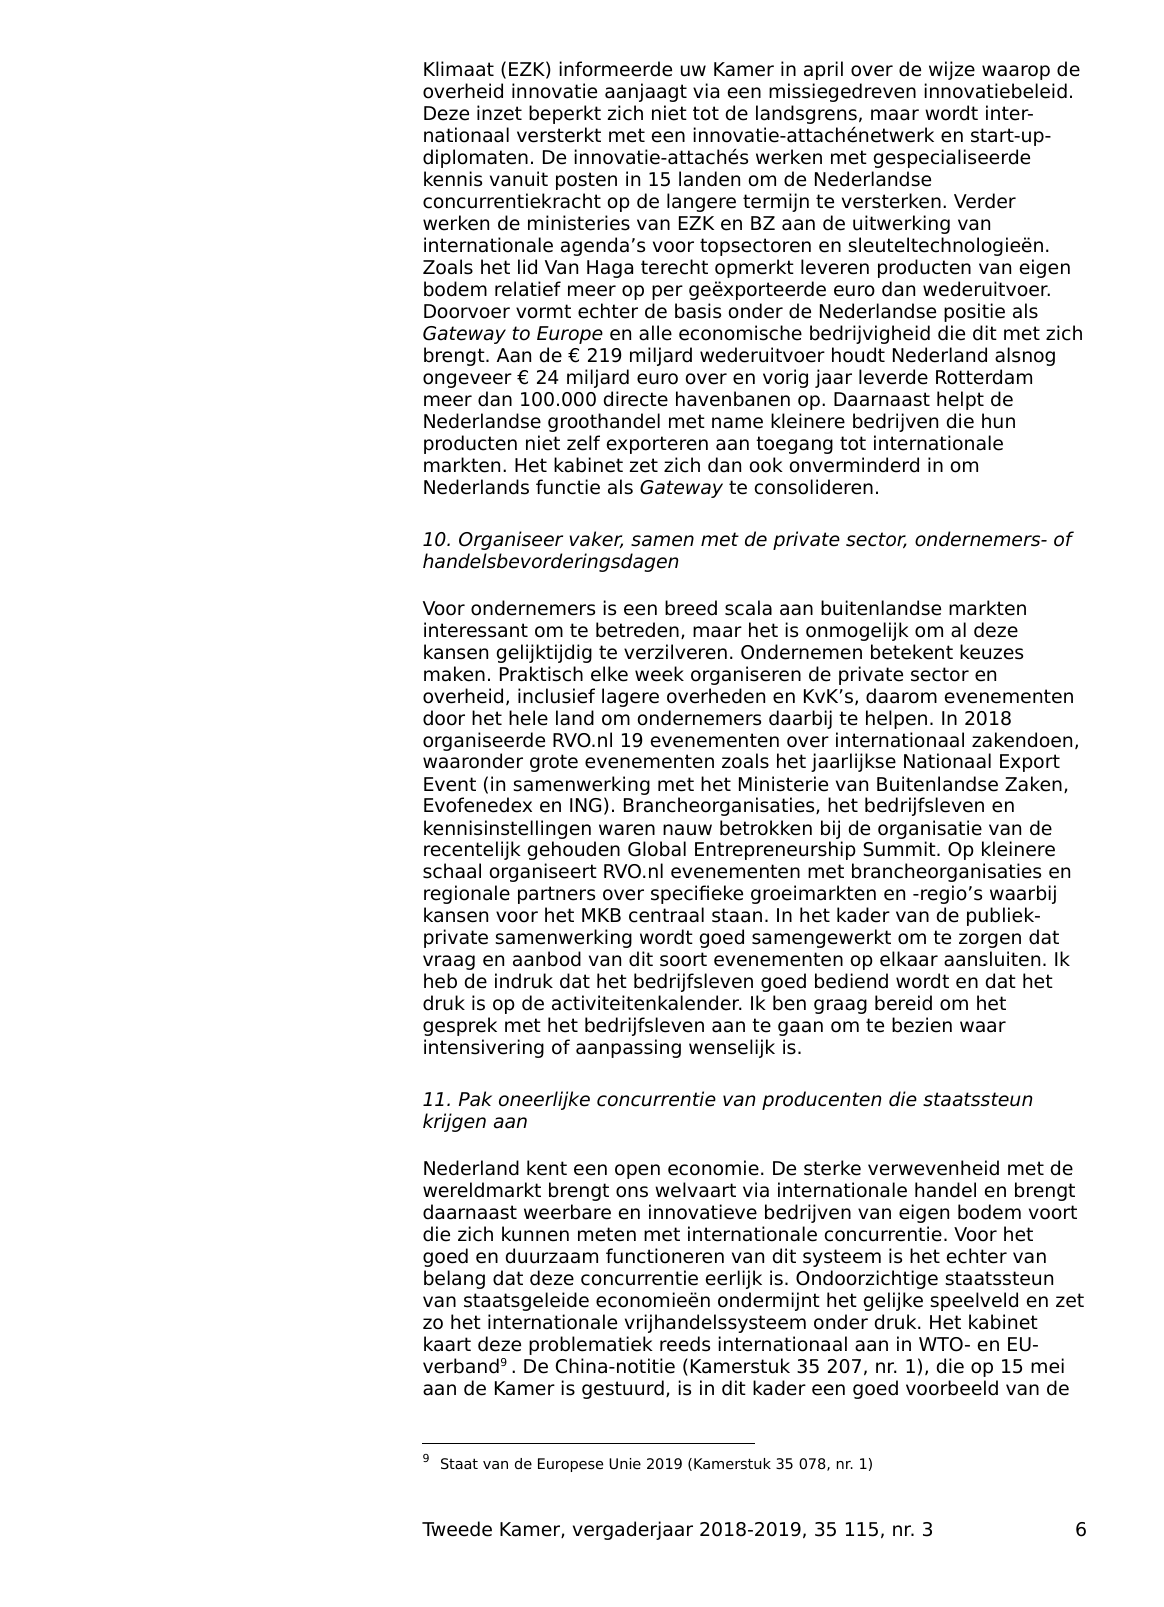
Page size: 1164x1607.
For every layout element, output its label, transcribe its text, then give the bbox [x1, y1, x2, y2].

text Klimaat (EZK) informeerde uw Kamer in april over de wijze waarop de overheid innovatie aanjaagt via een missiegedreven innovatiebeleid. Deze inzet beperkt zich niet tot de landsgrens, maar wordt inter-nationaal versterkt met een innovatie-attachénetwerk en start-up-diplomaten. De innovatie-attachés werken met gespecialiseerde kennis vanuit posten in 15 landen om de Nederlandse concurrentiekracht op de langere termijn te versterken. Verder werken de ministeries van EZK en BZ aan de uitwerking van internationale agenda’s voor topsectoren en sleuteltechnologieën. [422, 59, 1087, 257]
subtitle 11. Pak oneerlijke concurrentie van producenten die staatssteun krijgen aan [422, 1089, 1087, 1133]
subtitle 10. Organiseer vaker, samen met de private sector, ondernemers- of handelsbevorderingsdagen [422, 529, 1087, 573]
text Zoals het lid Van Haga terecht opmerkt leveren producten van eigen bodem relatief meer op per geëxporteerde euro dan wederuitvoer. Doorvoer vormt echter de basis onder de Nederlandse positie als Gateway to Europe en alle economische bedrijvigheid die dit met zich brengt. Aan de € 219 miljard wederuitvoer houdt Nederland alsnog ongeveer € 24 miljard euro over en vorig jaar leverde Rotterdam meer dan 100.000 directe havenbanen op. Daarnaast helpt de Nederlandse groothandel met name kleinere bedrijven die hun producten niet zelf exporteren aan toegang tot internationale markten. Het kabinet zet zich dan ook onverminderd in om Nederlands functie als Gateway te consolideren. [422, 257, 1087, 499]
text Nederland kent een open economie. De sterke verwevenheid met de wereldmarkt brengt ons welvaart via internationale handel en brengt daarnaast weerbare en innovatieve bedrijven van eigen bodem voort die zich kunnen meten met internationale concurrentie. Voor het goed en duurzaam functioneren van dit systeem is het echter van belang dat deze concurrentie eerlijk is. Ondoorzichtige staatssteun van staatsgeleide economieën ondermijnt het gelijke speelveld en zet zo het internationale vrijhandelssysteem onder druk. Het kabinet kaart deze problematiek reeds internationaal aan in WTO- en EU-verband. De China-notitie (Kamerstuk 35 207, nr. 1), die op 15 mei aan de Kamer is gestuurd, is in dit kader een goed voorbeeld van de [422, 1158, 1087, 1400]
text Voor ondernemers is een breed scala aan buitenlandse markten interessant om te betreden, maar het is onmogelijk om al deze kansen gelijktijdig te verzilveren. Ondernemen betekent keuzes maken. Praktisch elke week organiseren de private sector en overheid, inclusief lagere overheden en KvK’s, daarom evenementen door het hele land om ondernemers daarbij te helpen. In 2018 organiseerde RVO.nl 19 evenementen over internationaal zakendoen, waaronder grote evenementen zoals het jaarlijkse Nationaal Export Event (in samenwerking met het Ministerie van Buitenlandse Zaken, Evofenedex en ING). Brancheorganisaties, het bedrijfsleven en kennisinstellingen waren nauw betrokken bij de organisatie van de recentelijk gehouden Global Entrepreneurship Summit. Op kleinere schaal organiseert RVO.nl evenementen met brancheorganisaties en regionale partners over specifieke groeimarkten en -regio’s waarbij kansen voor het MKB centraal staan. In het kader van de publiek-private samenwerking wordt goed samengewerkt om te zorgen dat vraag en aanbod van dit soort evenementen op elkaar aansluiten. Ik heb de indruk dat het bedrijfsleven goed bediend wordt en dat het druk is op de activiteitenkalender. Ik ben graag bereid om het gesprek met het bedrijfsleven aan te gaan om te bezien waar intensivering of aanpassing wenselijk is. [422, 598, 1087, 1059]
text Staat van de Europese Unie 2019 (Kamerstuk 35 078, nr. 1) [422, 1452, 1087, 1474]
